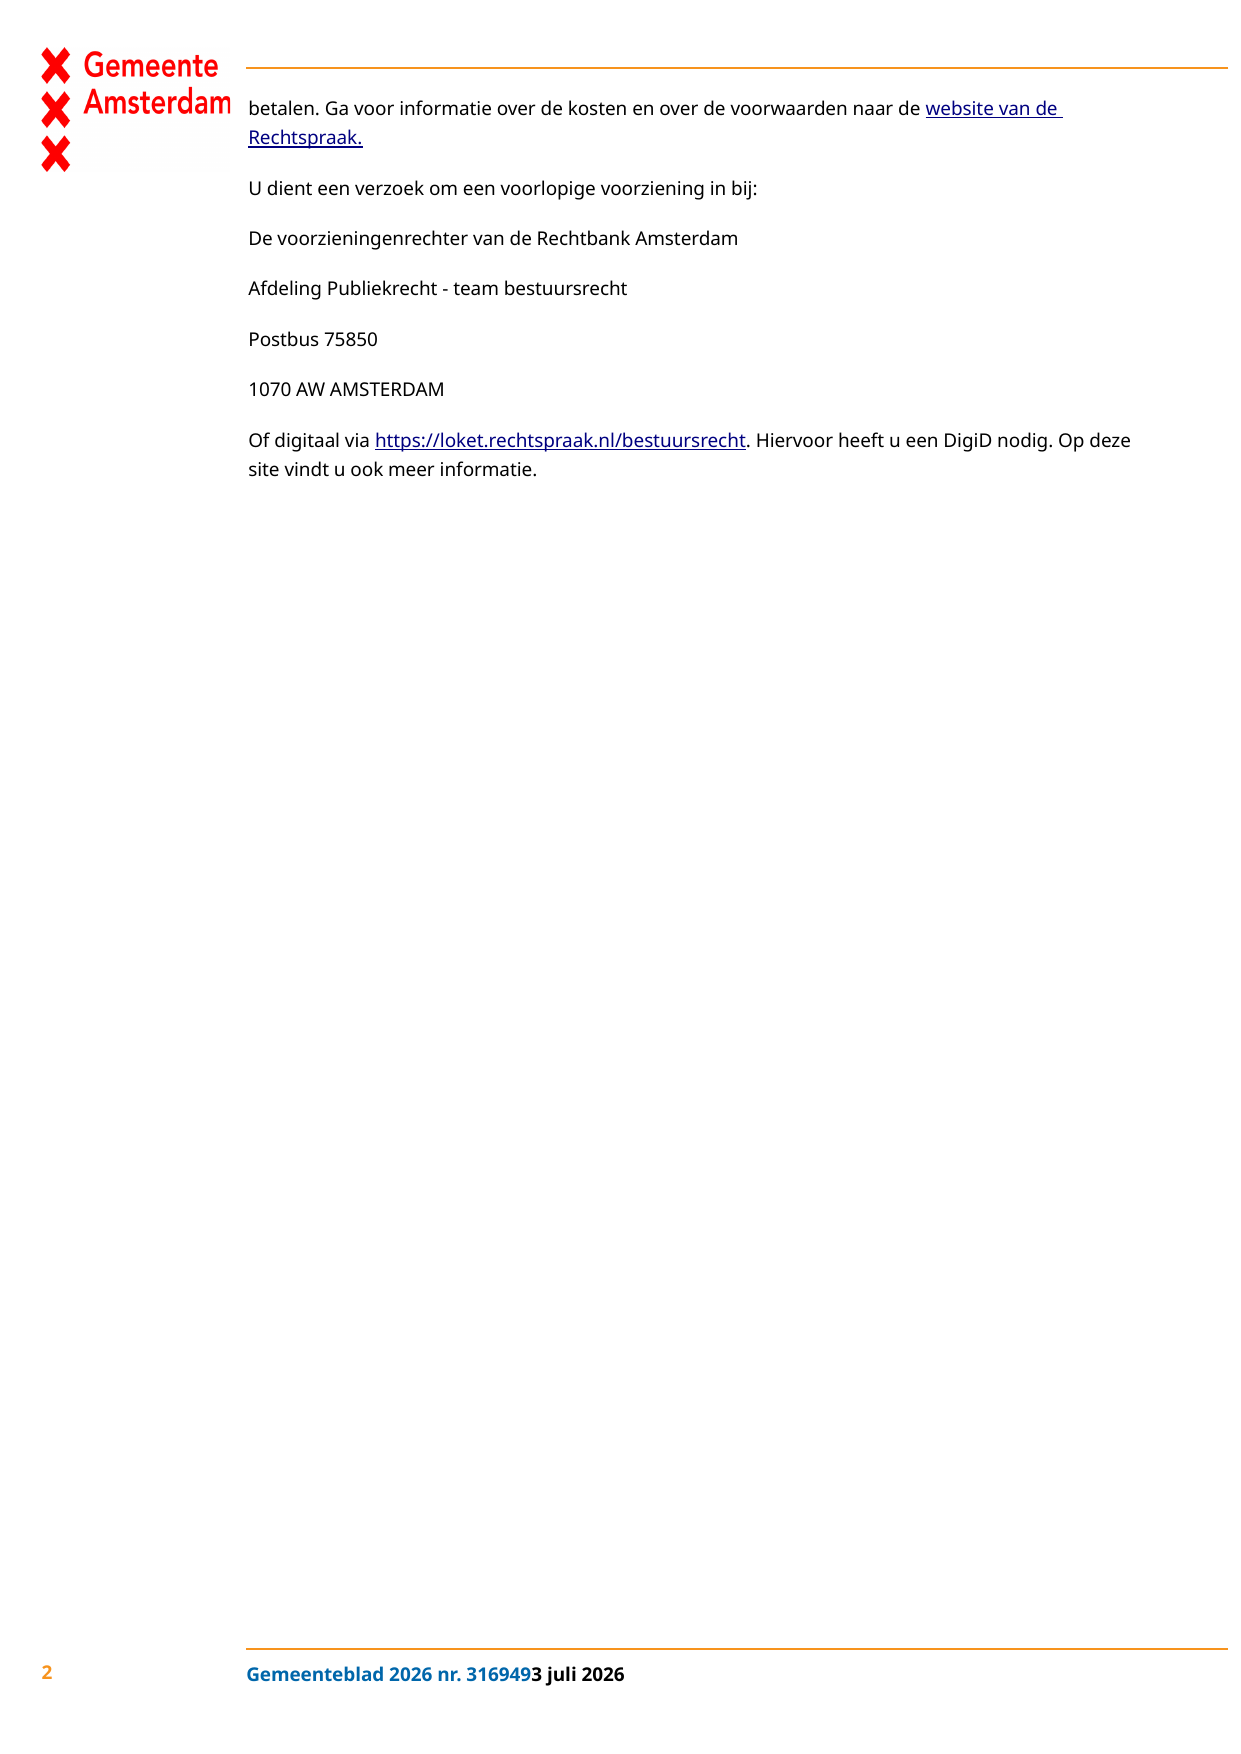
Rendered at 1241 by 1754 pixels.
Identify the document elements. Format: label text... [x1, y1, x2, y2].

text Afdeling Publiekrecht - team bestuursrecht [248, 276, 1152, 301]
text 1070 AW AMSTERDAM [248, 376, 1152, 402]
picture [41, 47, 231, 172]
text Postbus 75850 [248, 326, 1152, 352]
text Of digitaal via https://loket.rechtspraak.nl/bestuursrecht. Hiervoor heeft u een DigiD nodig. Op deze site vindt u ook meer informatie. [248, 427, 1152, 482]
text betalen. Ga voor informatie over de kosten en over de voorwaarden naar de website van de Rechtspraak. [248, 95, 1152, 150]
text De voorzieningenrechter van de Rechtbank Amsterdam [248, 225, 1152, 251]
text U dient een verzoek om een voorlopige voorziening in bij: [248, 175, 1152, 201]
